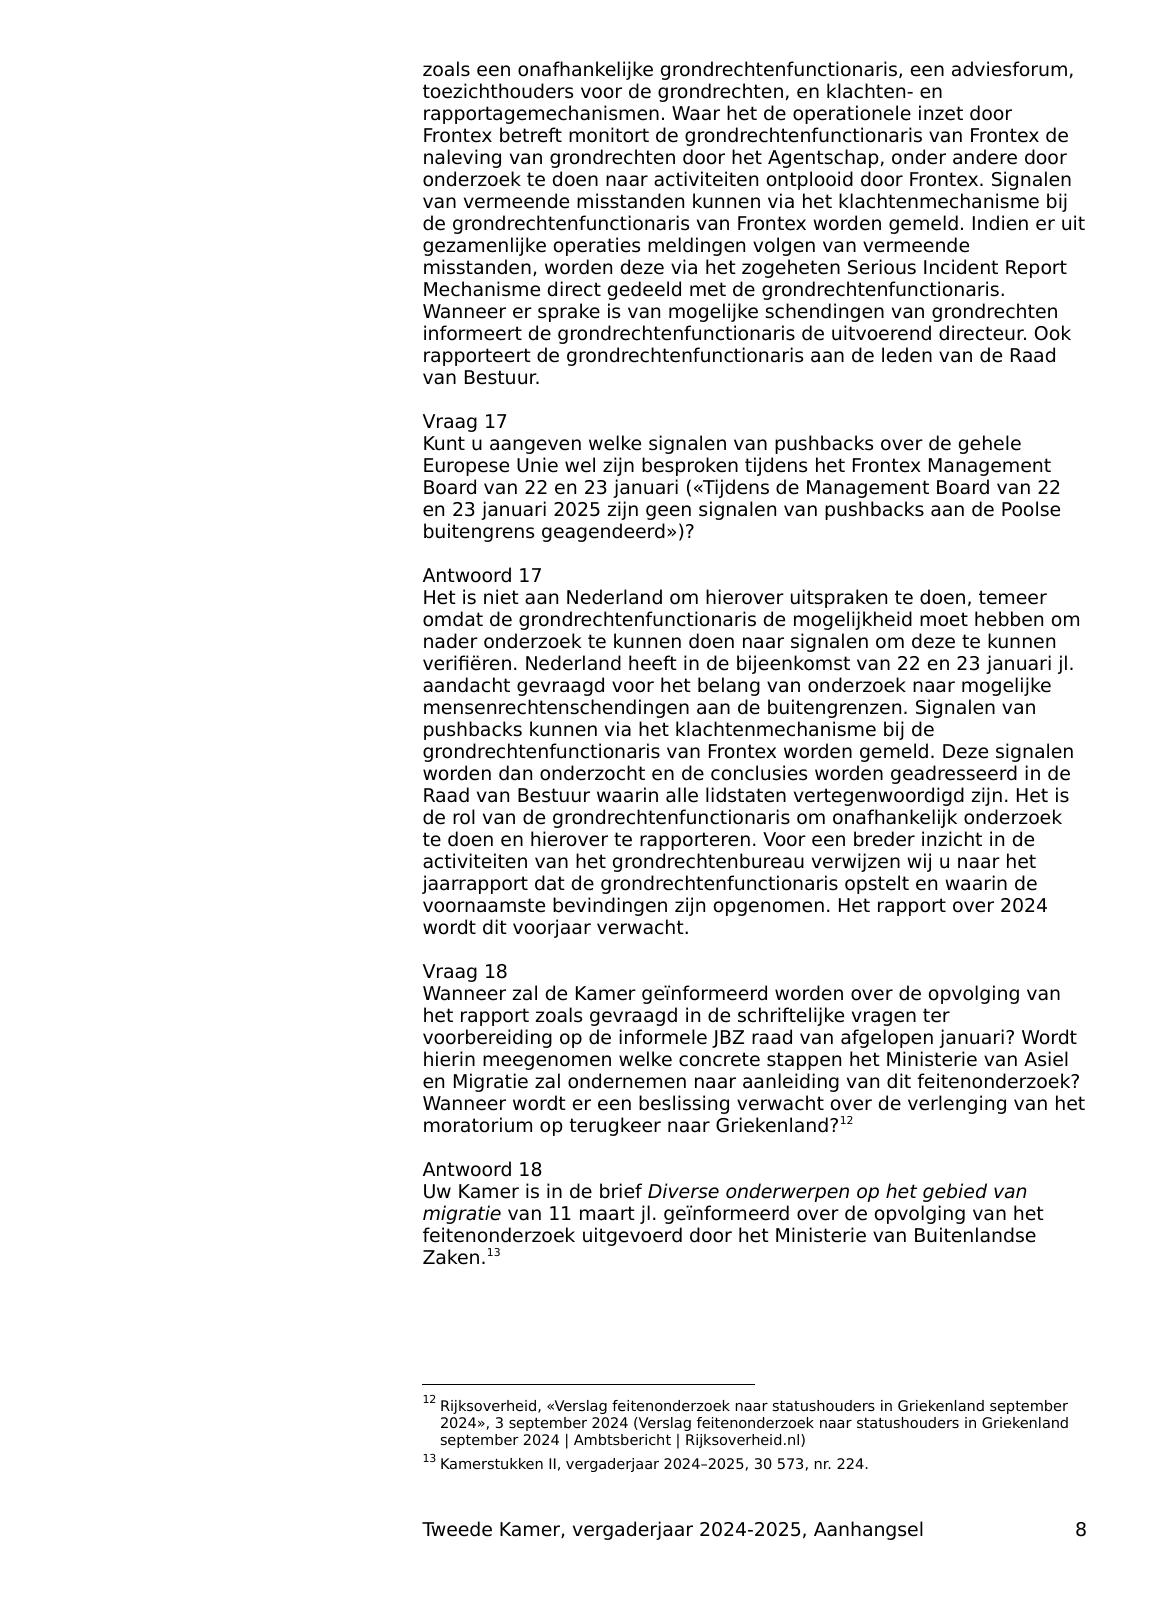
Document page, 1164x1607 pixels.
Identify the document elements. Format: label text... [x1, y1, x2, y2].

text Antwoord 17 [422, 565, 1087, 587]
text Kamerstukken II, vergaderjaar 2024–2025, 30 573, nr. 224. [422, 1452, 1087, 1474]
text Rijksoverheid, «Verslag feitenonderzoek naar statushouders in Griekenland september 2024», 3 september 2024 (Verslag feitenonderzoek naar statushouders in Griekenland september 2024 | Ambtsbericht | Rijksoverheid.nl) [422, 1393, 1087, 1449]
text Antwoord 18 [422, 1159, 1087, 1181]
text Kunt u aangeven welke signalen van pushbacks over de gehele Europese Unie wel zijn besproken tijdens het Frontex Management Board van 22 en 23 januari («Tijdens de Management Board van 22 en 23 januari 2025 zijn geen signalen van pushbacks aan de Poolse buitengrens geagendeerd»)? [422, 433, 1087, 543]
text Vraag 18 [422, 961, 1087, 983]
text Wanneer zal de Kamer geïnformeerd worden over de opvolging van het rapport zoals gevraagd in de schriftelijke vragen ter voorbereiding op de informele JBZ raad van afgelopen januari? Wordt hierin meegenomen welke concrete stappen het Ministerie van Asiel en Migratie zal ondernemen naar aanleiding van dit feitenonderzoek? Wanneer wordt er een beslissing verwacht over de verlenging van het moratorium op terugkeer naar Griekenland? [422, 983, 1087, 1137]
text Het is niet aan Nederland om hierover uitspraken te doen, temeer omdat de grondrechtenfunctionaris de mogelijkheid moet hebben om nader onderzoek te kunnen doen naar signalen om deze te kunnen verifiëren. Nederland heeft in de bijeenkomst van 22 en 23 januari jl. aandacht gevraagd voor het belang van onderzoek naar mogelijke mensenrechtenschendingen aan de buitengrenzen. Signalen van pushbacks kunnen via het klachtenmechanisme bij de grondrechtenfunctionaris van Frontex worden gemeld. Deze signalen worden dan onderzocht en de conclusies worden geadresseerd in de Raad van Bestuur waarin alle lidstaten vertegenwoordigd zijn. Het is de rol van de grondrechtenfunctionaris om onafhankelijk onderzoek te doen en hierover te rapporteren. Voor een breder inzicht in de activiteiten van het grondrechtenbureau verwijzen wij u naar het jaarrapport dat de grondrechtenfunctionaris opstelt en waarin de voornaamste bevindingen zijn opgenomen. Het rapport over 2024 wordt dit voorjaar verwacht. [422, 587, 1087, 939]
text Vraag 17 [422, 411, 1087, 433]
text Uw Kamer is in de brief Diverse onderwerpen op het gebied van migratie van 11 maart jl. geïnformeerd over de opvolging van het feitenonderzoek uitgevoerd door het Ministerie van Buitenlandse Zaken. [422, 1181, 1087, 1269]
text zoals een onafhankelijke grondrechtenfunctionaris, een adviesforum, toezichthouders voor de grondrechten, en klachten- en rapportagemechanismen. Waar het de operationele inzet door Frontex betreft monitort de grondrechtenfunctionaris van Frontex de naleving van grondrechten door het Agentschap, onder andere door onderzoek te doen naar activiteiten ontplooid door Frontex. Signalen van vermeende misstanden kunnen via het klachtenmechanisme bij de grondrechtenfunctionaris van Frontex worden gemeld. Indien er uit gezamenlijke operaties meldingen volgen van vermeende misstanden, worden deze via het zogeheten Serious Incident Report Mechanisme direct gedeeld met de grondrechtenfunctionaris. Wanneer er sprake is van mogelijke schendingen van grondrechten informeert de grondrechtenfunctionaris de uitvoerend directeur. Ook rapporteert de grondrechtenfunctionaris aan de leden van de Raad van Bestuur. [422, 59, 1087, 389]
